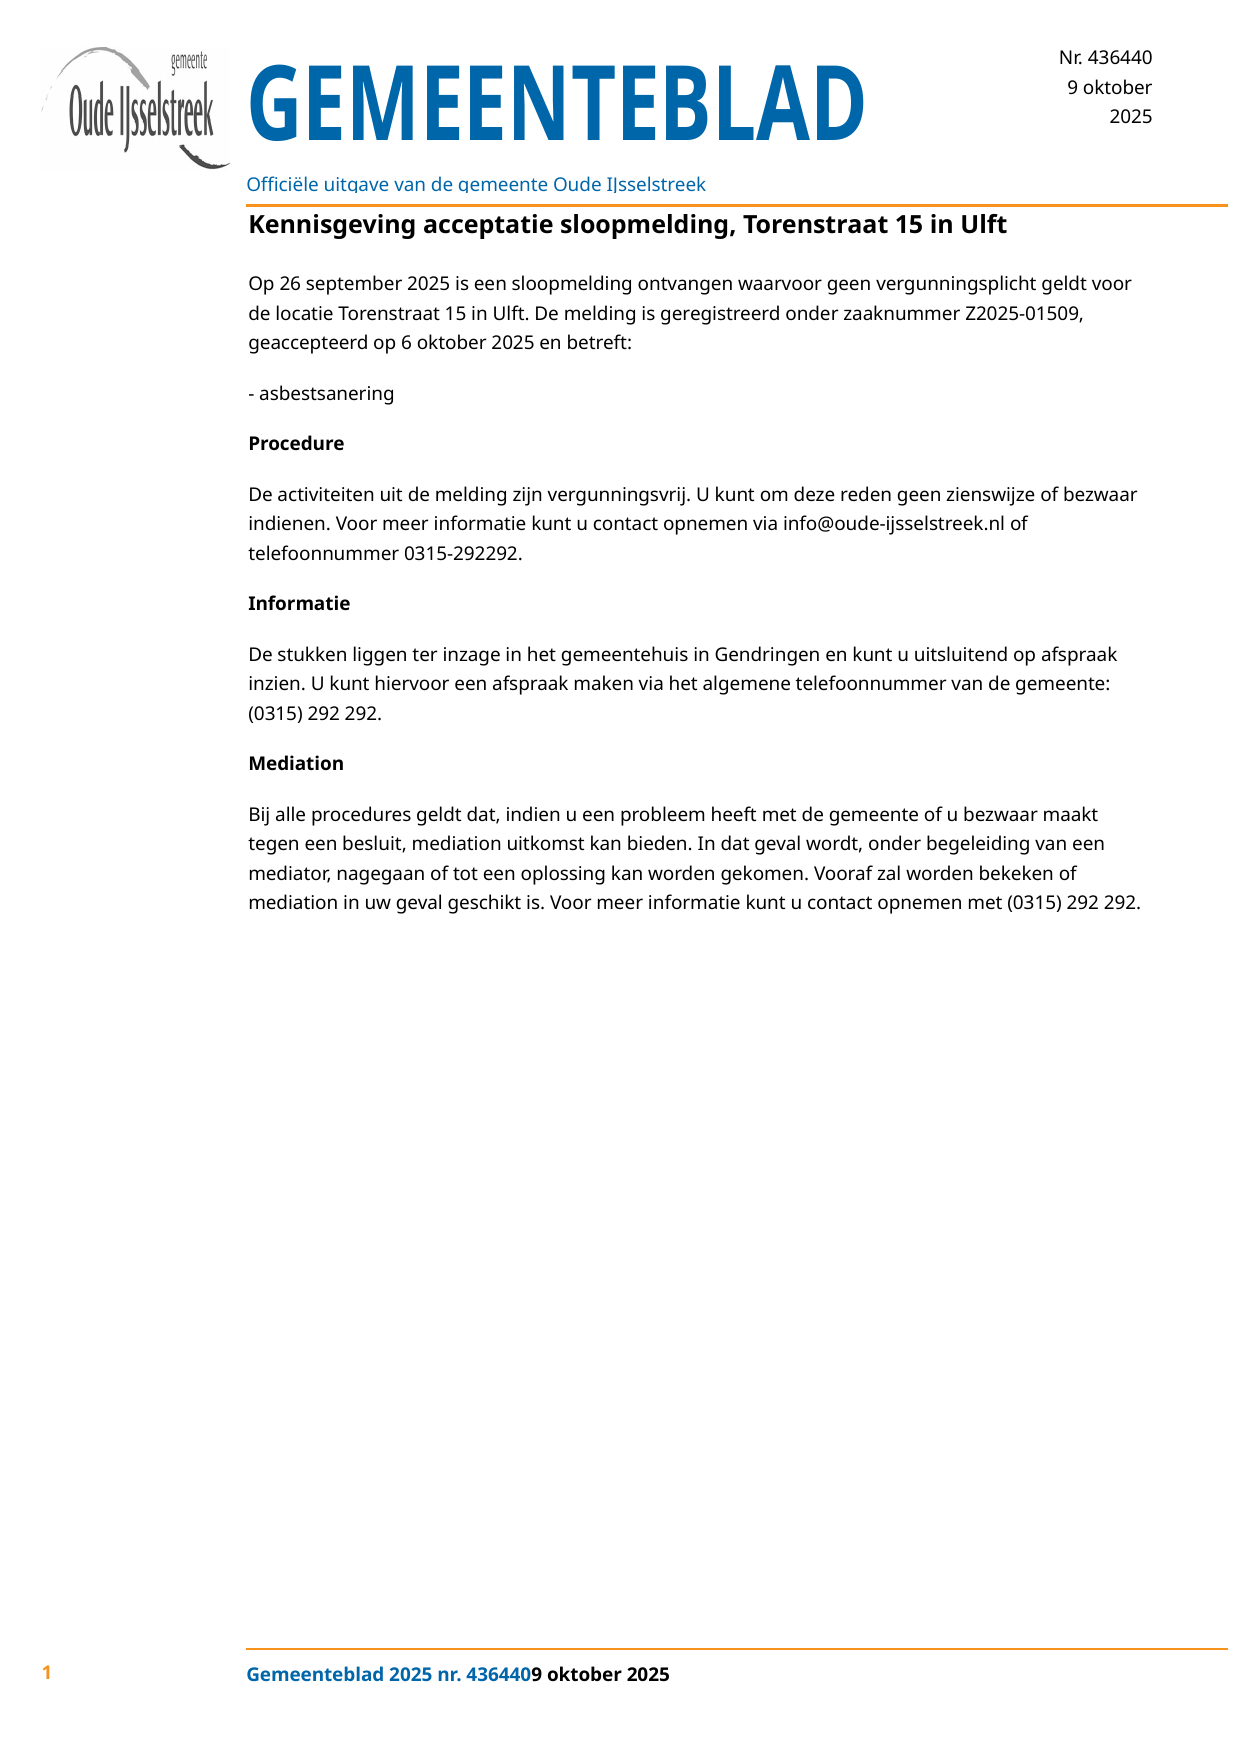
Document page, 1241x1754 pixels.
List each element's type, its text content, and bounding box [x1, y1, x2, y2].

picture [41, 47, 231, 172]
text Bij alle procedures geldt dat, indien u een probleem heeft met de gemeente of u bezwaar maakt tegen een besluit, mediation uitkomst kan bieden. In dat geval wordt, onder begeleiding van een mediator, nagegaan of tot een oplossing kan worden gekomen. Vooraf zal worden bekeken of mediation in uw geval geschikt is. Voor meer informatie kunt u contact opnemen met (0315) 292 292. [248, 801, 1152, 915]
text - asbestsanering [248, 380, 1152, 406]
text Procedure [248, 430, 1152, 456]
text Kennisgeving acceptatie sloopmelding, Torenstraat 15 in Ulft [248, 207, 1152, 241]
text Mediation [248, 750, 1152, 776]
text Informatie [248, 590, 1152, 616]
text Op 26 september 2025 is een sloopmelding ontvangen waarvoor geen vergunningsplicht geldt voor de locatie Torenstraat 15 in Ulft. De melding is geregistreerd onder zaaknummer Z2025-01509, geaccepteerd op 6 oktober 2025 en betreft: [248, 270, 1152, 355]
text De stukken liggen ter inzage in het gemeentehuis in Gendringen en kunt u uitsluitend op afspraak inzien. U kunt hiervoor een afspraak maken via het algemene telefoonnummer van de gemeente: (0315) 292 292. [248, 641, 1152, 726]
text De activiteiten uit de melding zijn vergunningsvrij. U kunt om deze reden geen zienswijze of bezwaar indienen. Voor meer informatie kunt u contact opnemen via info@oude-ijsselstreek.nl of telefoonnummer 0315-292292. [248, 481, 1152, 566]
